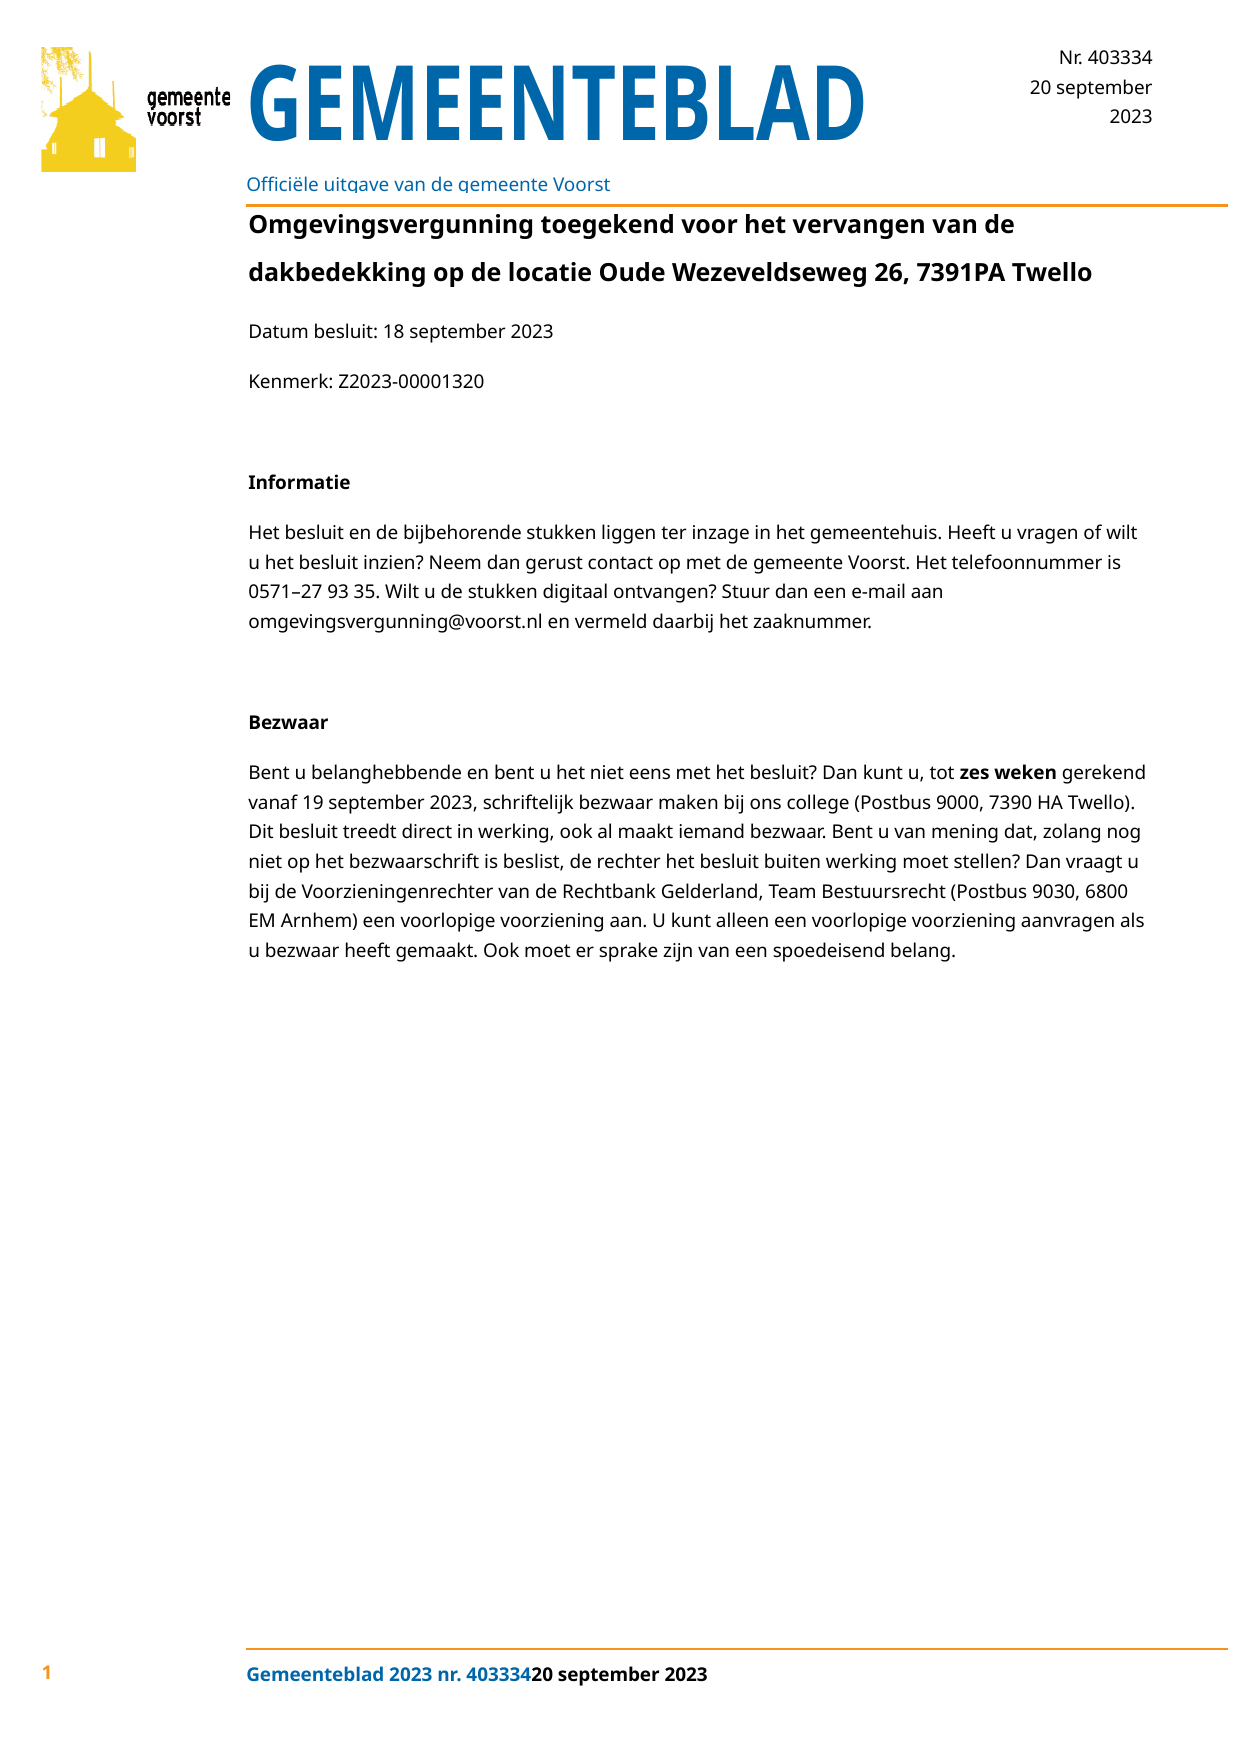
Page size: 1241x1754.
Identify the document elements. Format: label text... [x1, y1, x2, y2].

text Bent u belanghebbende en bent u het niet eens met het besluit? Dan kunt u, tot zes weken gerekend vanaf 19 september 2023, schriftelijk bezwaar maken bij ons college (Postbus 9000, 7390 HA Twello). Dit besluit treedt direct in werking, ook al maakt iemand bezwaar. Bent u van mening dat, zolang nog niet op het bezwaarschrift is beslist, de rechter het besluit buiten werking moet stellen? Dan vraagt u bij de Voorzieningenrechter van de Rechtbank Gelderland, Team Bestuursrecht (Postbus 9030, 6800 EM Arnhem) een voorlopige voorziening aan. U kunt alleen een voorlopige voorziening aanvragen als u bezwaar heeft gemaakt. Ook moet er sprake zijn van een spoedeisend belang. [248, 759, 1152, 963]
text Bezwaar [248, 709, 1152, 735]
text Kenmerk: Z2023-00001320 [248, 368, 1152, 394]
text Omgevingsvergunning toegekend voor het vervangen van de dakbedekking op de locatie Oude Wezeveldseweg 26, 7391PA Twello [248, 207, 1152, 288]
text Datum besluit: 18 september 2023 [248, 318, 1152, 344]
text Informatie [248, 469, 1152, 495]
text Het besluit en de bijbehorende stukken liggen ter inzage in het gemeentehuis. Heeft u vragen of wilt u het besluit inzien? Neem dan gerust contact op met de gemeente Voorst. Het telefoonnummer is 0571–27 93 35. Wilt u de stukken digitaal ontvangen? Stuur dan een e-mail aan omgevingsvergunning@voorst.nl en vermeld daarbij het zaaknummer. [248, 519, 1152, 634]
picture [41, 47, 231, 172]
